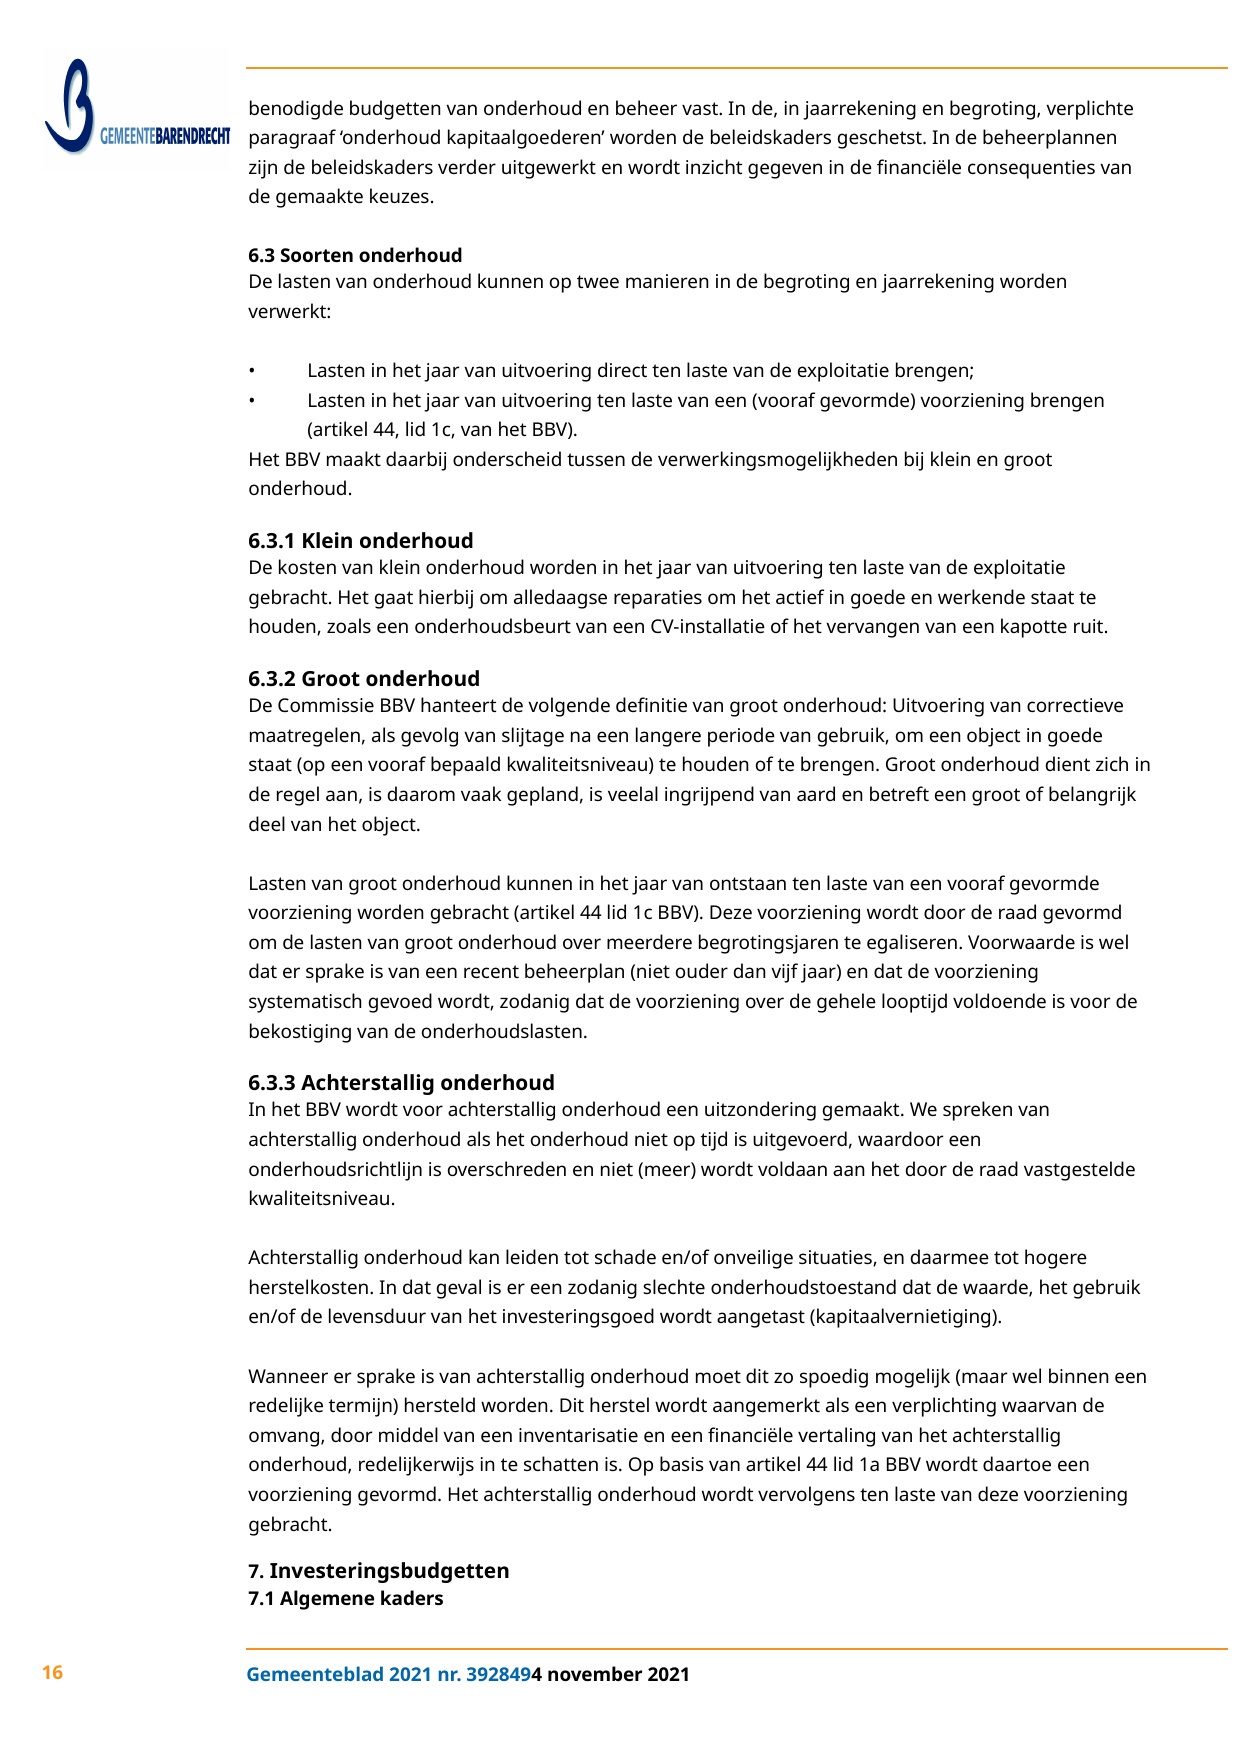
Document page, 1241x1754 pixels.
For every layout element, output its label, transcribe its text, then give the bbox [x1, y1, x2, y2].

text 6.3 Soorten onderhoud [248, 243, 1152, 268]
list Lasten in het jaar van uitvoering direct ten laste van de exploitatie brengen; [248, 357, 1152, 383]
text 6.3.3 Achterstallig onderhoud [248, 1068, 1152, 1097]
list Lasten in het jaar van uitvoering ten laste van een (vooraf gevormde) voorziening brengen (artikel 44, lid 1c, van het BBV). [248, 387, 1152, 442]
text Wanneer er sprake is van achterstallig onderhoud moet dit zo spoedig mogelijk (maar wel binnen een redelijke termijn) hersteld worden. Dit herstel wordt aangemerkt als een verplichting waarvan de omvang, door middel van een inventarisatie en een financiële vertaling van het achterstallig onderhoud, redelijkerwijs in te schatten is. Op basis van artikel 44 lid 1a BBV wordt daartoe een voorziening gevormd. Het achterstallig onderhoud wordt vervolgens ten laste van deze voorziening gebracht. [248, 1363, 1152, 1537]
text 6.3.1 Klein onderhoud [248, 526, 1152, 554]
text 7.1 Algemene kaders [248, 1585, 1152, 1611]
text 7. Investeringsbudgetten [248, 1556, 1152, 1585]
text Achterstallig onderhoud kan leiden tot schade en/of onveilige situaties, en daarmee tot hogere herstelkosten. In dat geval is er een zodanig slechte onderhoudstoestand dat de waarde, het gebruik en/of de levensduur van het investeringsgoed wordt aangetast (kapitaalvernietiging). [248, 1244, 1152, 1329]
picture [41, 47, 231, 172]
text In het BBV wordt voor achterstallig onderhoud een uitzondering gemaakt. We spreken van achterstallig onderhoud als het onderhoud niet op tijd is uitgevoerd, waardoor een onderhoudsrichtlijn is overschreden en niet (meer) wordt voldaan aan het door de raad vastgestelde kwaliteitsniveau. [248, 1097, 1152, 1211]
text Het BBV maakt daarbij onderscheid tussen de verwerkingsmogelijkheden bij klein en groot onderhoud. [248, 446, 1152, 501]
text De Commissie BBV hanteert de volgende definitie van groot onderhoud: Uitvoering van correctieve maatregelen, als gevolg van slijtage na een langere periode van gebruik, om een object in goede staat (op een vooraf bepaald kwaliteitsniveau) te houden of te brengen. Groot onderhoud dient zich in de regel aan, is daarom vaak gepland, is veelal ingrijpend van aard en betreft een groot of belangrijk deel van het object. [248, 692, 1152, 836]
text De lasten van onderhoud kunnen op twee manieren in de begroting en jaarrekening worden verwerkt: [248, 268, 1152, 324]
text De kosten van klein onderhoud worden in het jaar van uitvoering ten laste van de exploitatie gebracht. Het gaat hierbij om alledaagse reparaties om het actief in goede en werkende staat te houden, zoals een onderhoudsbeurt van een CV-installatie of het vervangen van een kapotte ruit. [248, 554, 1152, 639]
text Lasten van groot onderhoud kunnen in het jaar van ontstaan ten laste van een vooraf gevormde voorziening worden gebracht (artikel 44 lid 1c BBV). Deze voorziening wordt door de raad gevormd om de lasten van groot onderhoud over meerdere begrotingsjaren te egaliseren. Voorwaarde is wel dat er sprake is van een recent beheerplan (niet ouder dan vijf jaar) en dat de voorziening systematisch gevoed wordt, zodanig dat de voorziening over de gehele looptijd voldoende is voor de bekostiging van de onderhoudslasten. [248, 870, 1152, 1043]
text benodigde budgetten van onderhoud en beheer vast. In de, in jaarrekening en begroting, verplichte paragraaf ‘onderhoud kapitaalgoederen’ worden de beleidskaders geschetst. In de beheerplannen zijn de beleidskaders verder uitgewerkt en wordt inzicht gegeven in de financiële consequenties van de gemaakte keuzes. [248, 95, 1152, 209]
text 6.3.2 Groot onderhoud [248, 664, 1152, 692]
